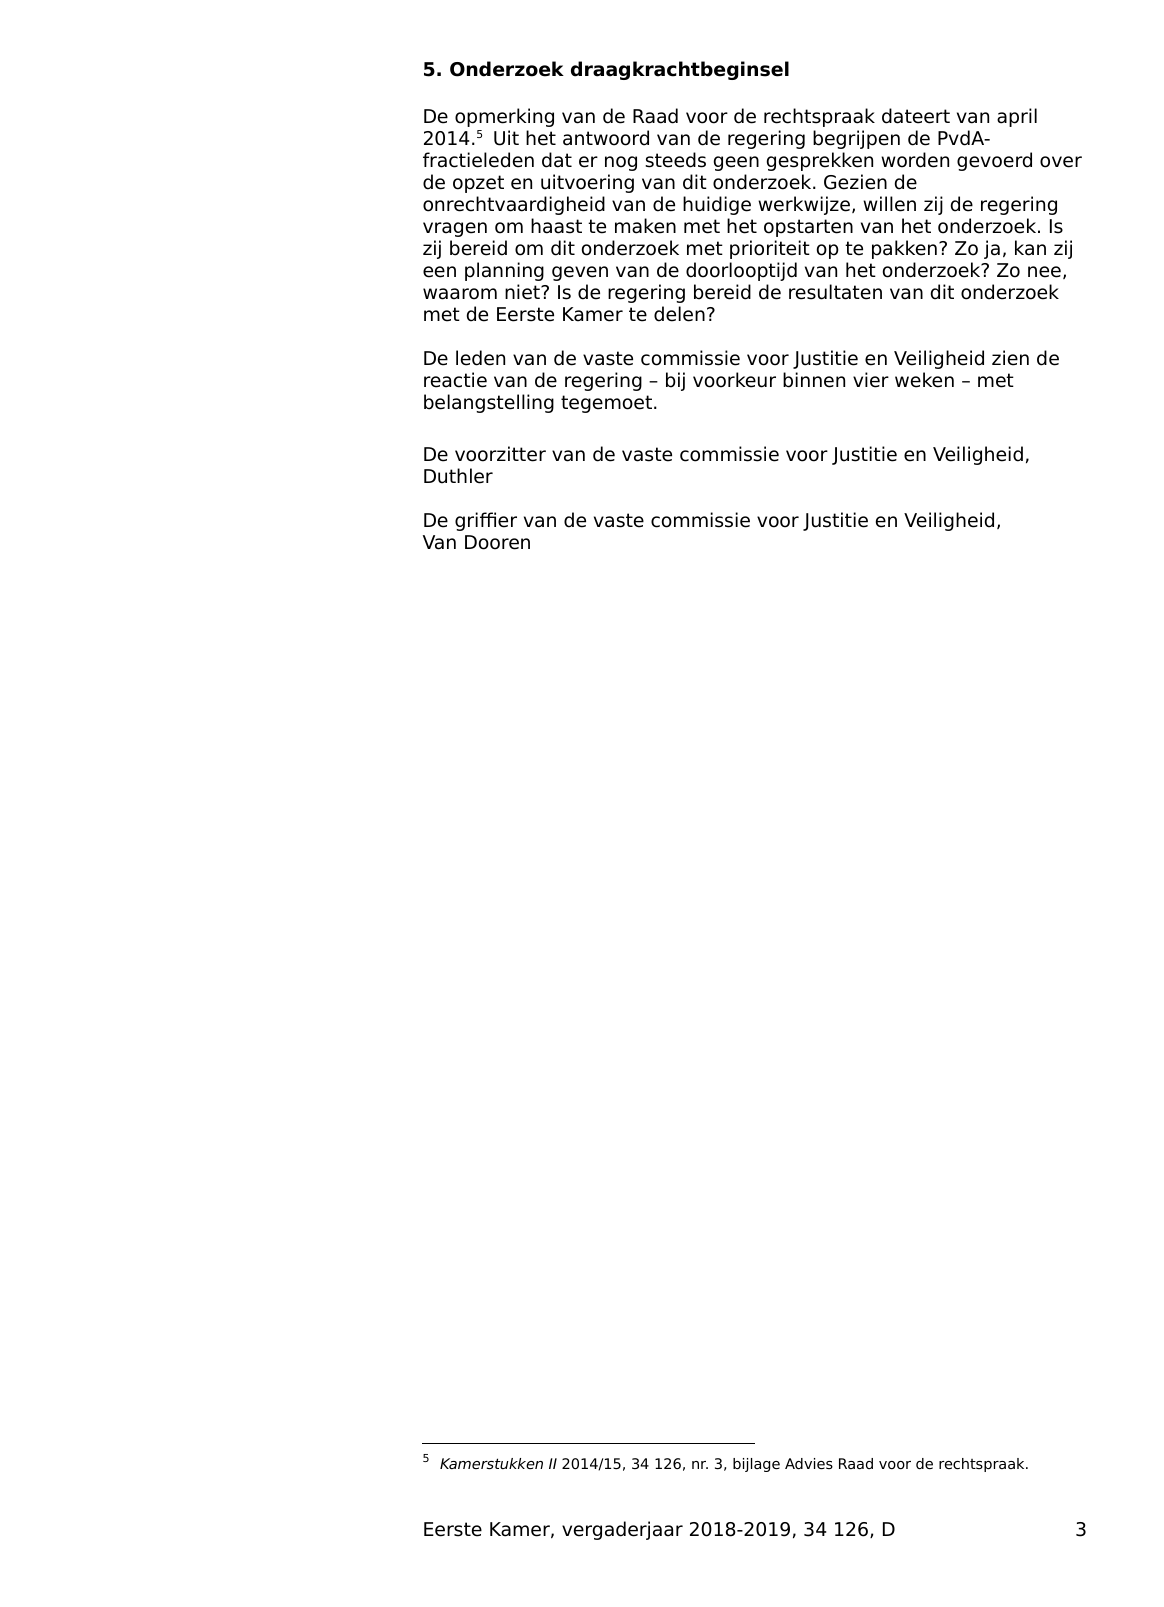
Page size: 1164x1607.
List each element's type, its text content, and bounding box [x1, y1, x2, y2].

subtitle 5. Onderzoek draagkrachtbeginsel [422, 59, 1087, 81]
text De leden van de vaste commissie voor Justitie en Veiligheid zien de reactie van de regering – bij voorkeur binnen vier weken – met belangstelling tegemoet. [422, 348, 1087, 414]
text Kamerstukken II 2014/15, 34 126, nr. 3, bijlage Advies Raad voor de rechtspraak. [422, 1452, 1087, 1474]
text De voorzitter van de vaste commissie voor Justitie en Veiligheid, Duthler [422, 444, 1087, 488]
text De opmerking van de Raad voor de rechtspraak dateert van april 2014. Uit het antwoord van de regering begrijpen de PvdA-fractieleden dat er nog steeds geen gesprekken worden gevoerd over de opzet en uitvoering van dit onderzoek. Gezien de onrechtvaardigheid van de huidige werkwijze, willen zij de regering vragen om haast te maken met het opstarten van het onderzoek. Is zij bereid om dit onderzoek met prioriteit op te pakken? Zo ja, kan zij een planning geven van de doorlooptijd van het onderzoek? Zo nee, waarom niet? Is de regering bereid de resultaten van dit onderzoek met de Eerste Kamer te delen? [422, 106, 1087, 326]
text De griffier van de vaste commissie voor Justitie en Veiligheid, Van Dooren [422, 510, 1087, 554]
